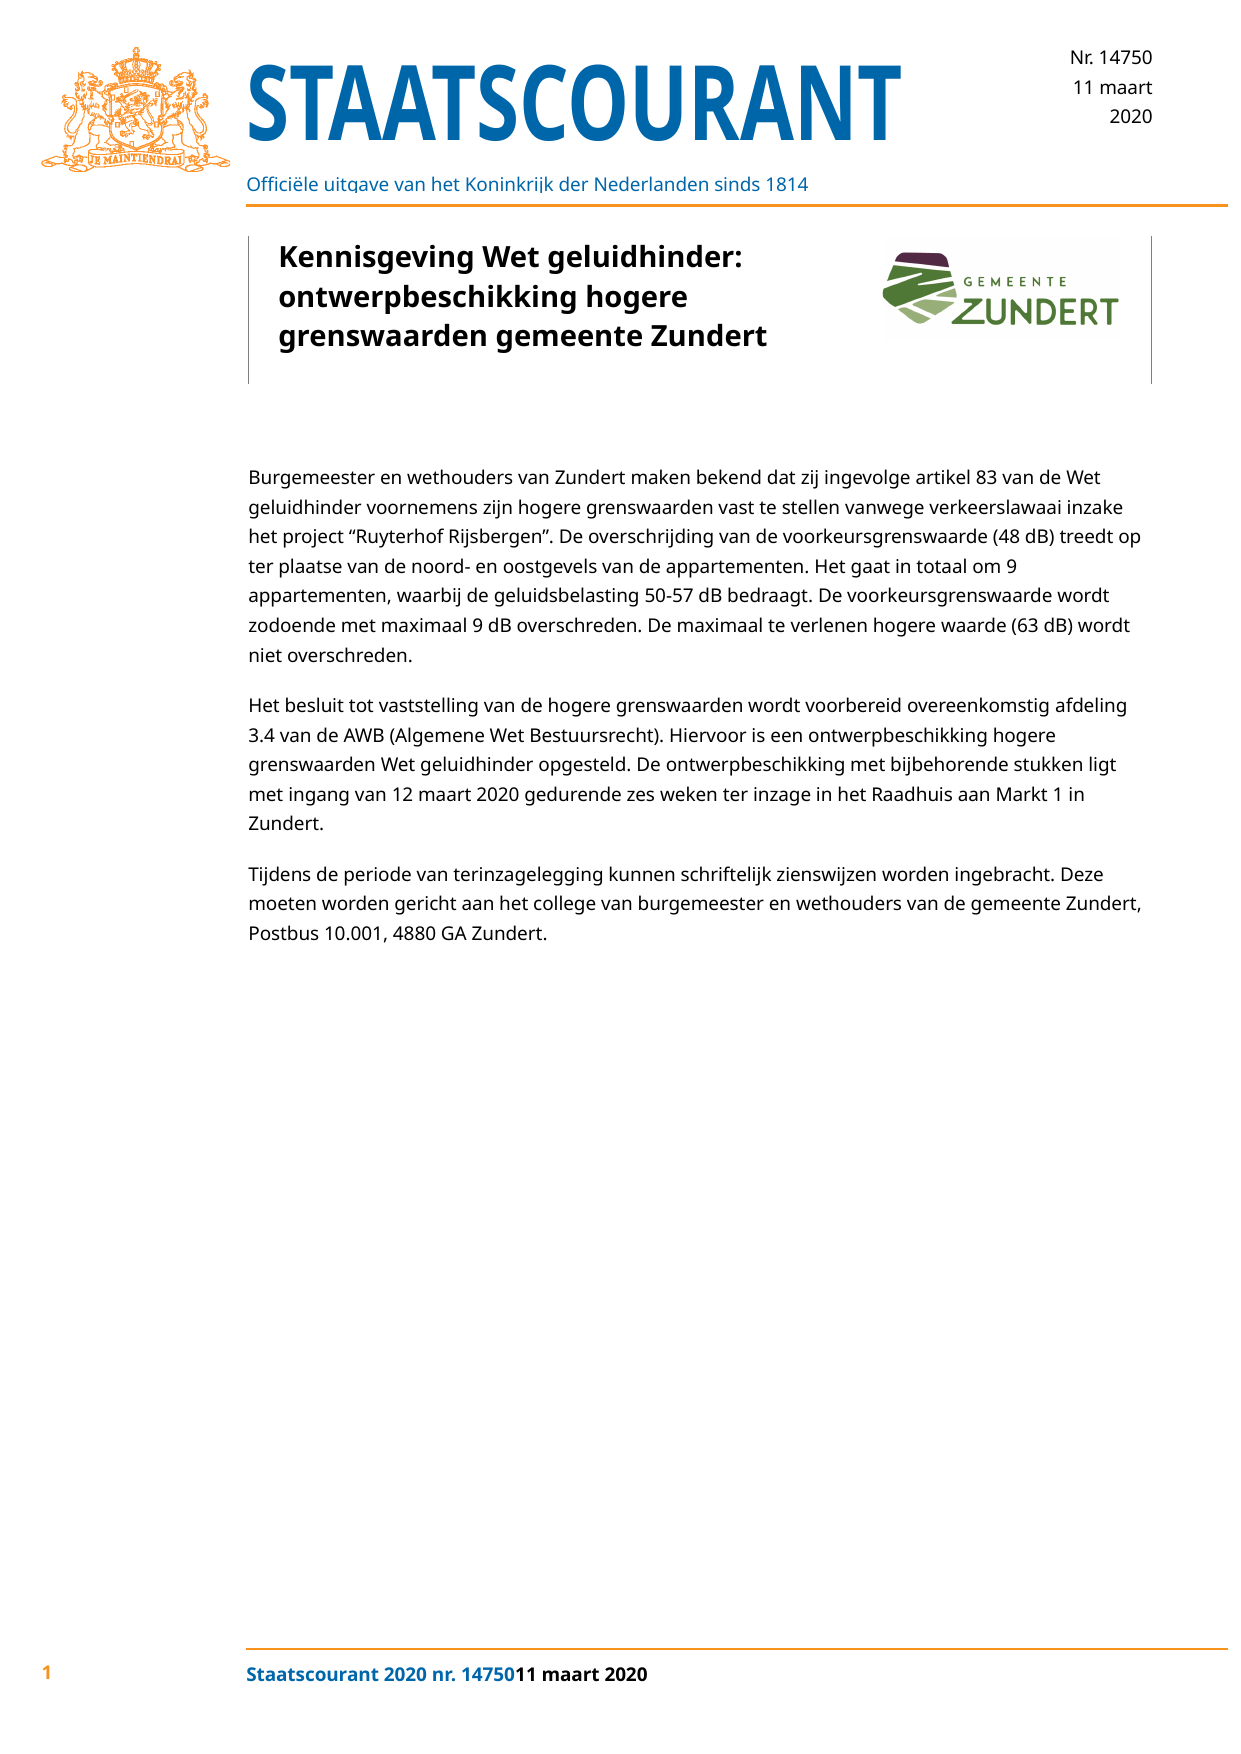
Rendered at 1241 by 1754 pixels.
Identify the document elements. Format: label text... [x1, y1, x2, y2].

table_header Kennisgeving Wet geluidhinder: ontwerpbeschikking hogere grenswaarden gemeente Zundert [249, 236, 850, 384]
text Het besluit tot vaststelling van de hogere grenswaarden wordt voorbereid overeenkomstig afdeling 3.4 van de AWB (Algemene Wet Bestuursrecht). Hiervoor is een ontwerpbeschikking hogere grenswaarden Wet geluidhinder opgesteld. De ontwerpbeschikking met bijbehorende stukken ligt met ingang van 12 maart 2020 gedurende zes weken ter inzage in het Raadhuis aan Markt 1 in Zundert. [248, 692, 1152, 836]
picture [41, 47, 231, 172]
picture [882, 236, 1119, 341]
text Tijdens de periode van terinzagelegging kunnen schriftelijk zienswijzen worden ingebracht. Deze moeten worden gericht aan het college van burgemeester en wethouders van de gemeente Zundert, Postbus 10.001, 4880 GA Zundert. [248, 861, 1152, 946]
text Burgemeester en wethouders van Zundert maken bekend dat zij ingevolge artikel 83 van de Wet geluidhinder voornemens zijn hogere grenswaarden vast te stellen vanwege verkeerslawaai inzake het project “Ruyterhof Rijsbergen”. De overschrijding van de voorkeursgrenswaarde (48 dB) treedt op ter plaatse van de noord- en oostgevels van de appartementen. Het gaat in totaal om 9 appartementen, waarbij de geluidsbelasting 50-57 dB bedraagt. De voorkeursgrenswaarde wordt zodoende met maximaal 9 dB overschreden. De maximaal te verlenen hogere waarde (63 dB) wordt niet overschreden. [248, 464, 1152, 668]
table_header [850, 236, 1151, 384]
